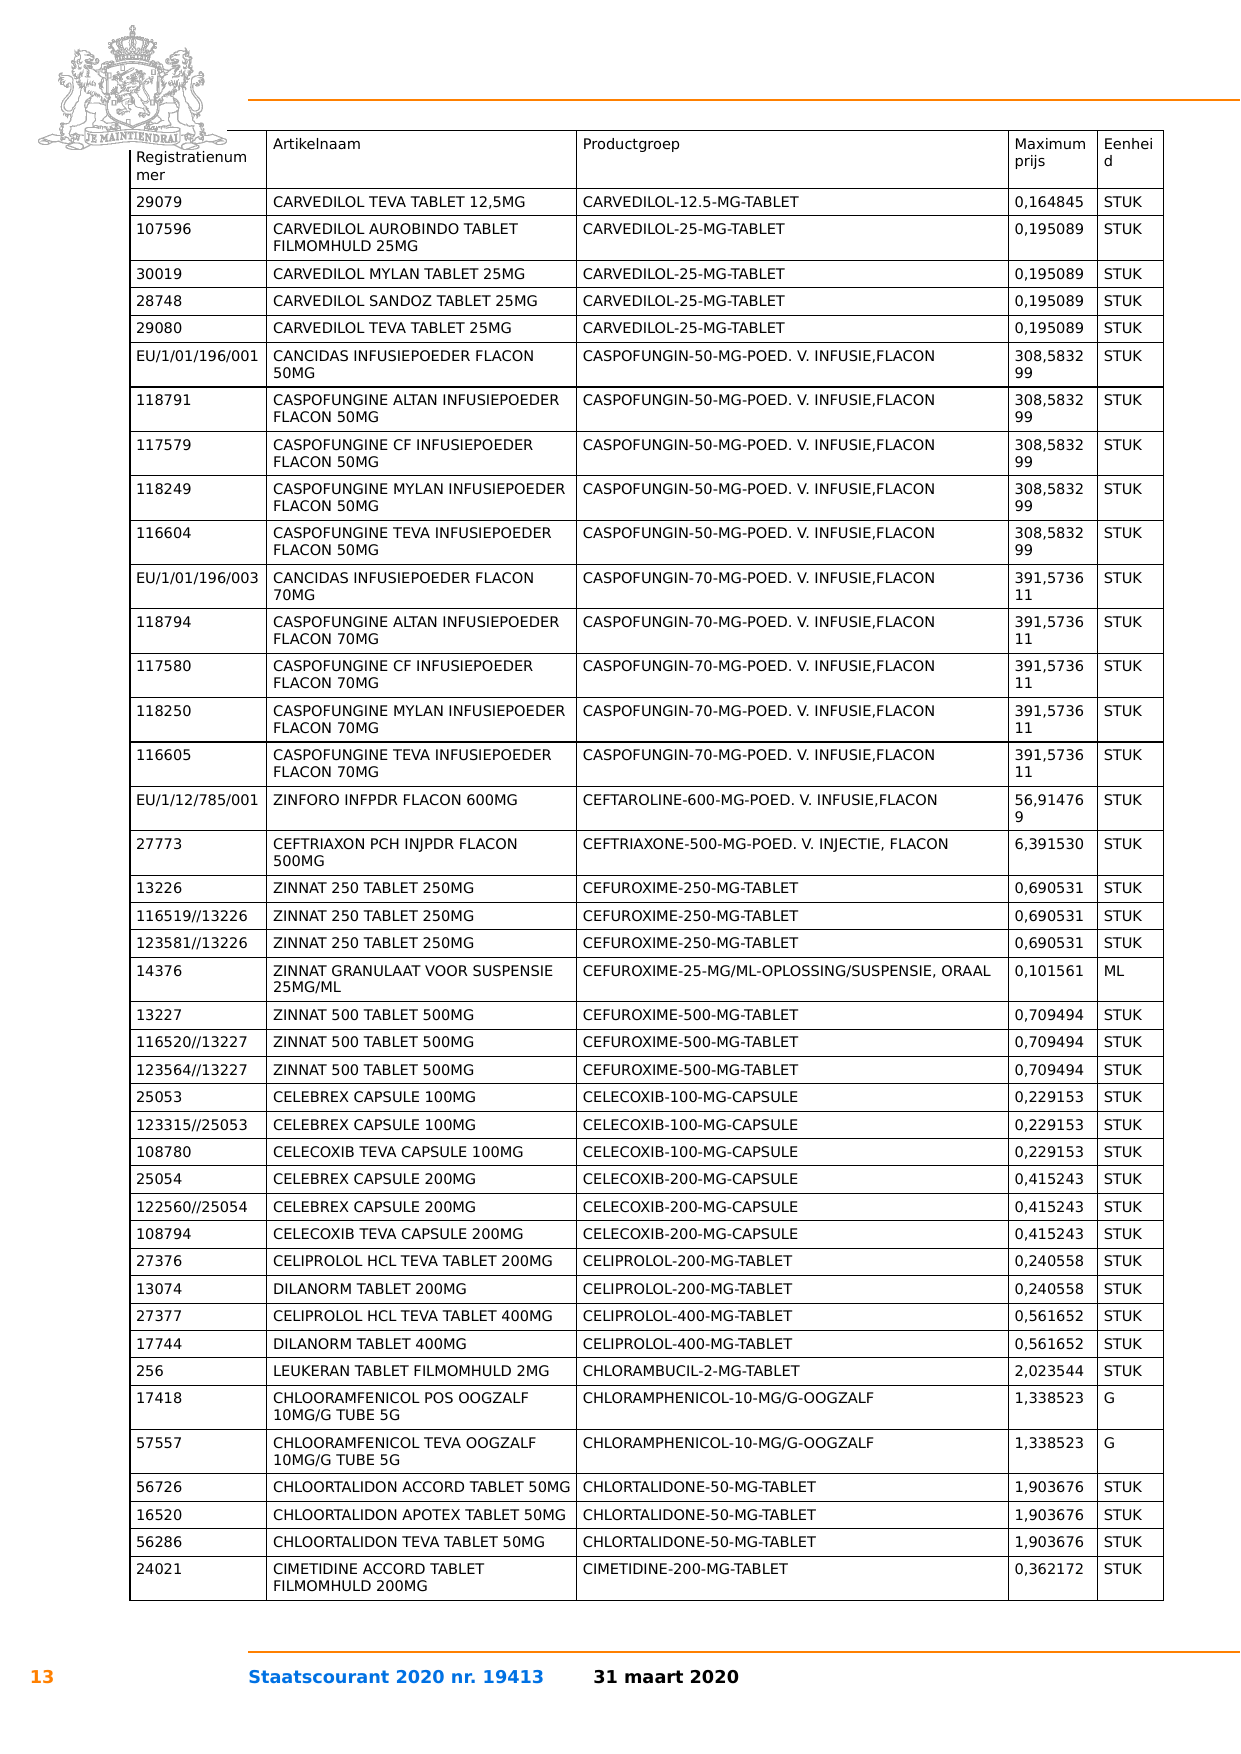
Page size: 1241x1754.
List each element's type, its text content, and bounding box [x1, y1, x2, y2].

table_cell STUK [1098, 1194, 1163, 1220]
table_cell CASPOFUNGINE ALTAN INFUSIEPOEDER FLACON 70MG [267, 609, 576, 653]
table_cell CASPOFUNGINE TEVA INFUSIEPOEDER FLACON 70MG [267, 743, 576, 786]
table_cell CHLORTALIDONE-50-MG-TABLET [577, 1529, 1008, 1556]
table_cell CELEBREX CAPSULE 100MG [267, 1084, 576, 1111]
table_cell ZINNAT 250 TABLET 250MG [267, 930, 576, 957]
table_cell CASPOFUNGIN-50-MG-POED. V. INFUSIE,FLACON [577, 343, 1008, 386]
table_cell STUK [1098, 1276, 1163, 1302]
table_cell STUK [1098, 1474, 1163, 1501]
table_cell CARVEDILOL SANDOZ TABLET 25MG [267, 288, 576, 314]
table_cell STUK [1098, 1304, 1163, 1330]
table_cell CELEBREX CAPSULE 100MG [267, 1112, 576, 1138]
table_cell CHLOORAMFENICOL POS OOGZALF 10MG/G TUBE 5G [267, 1386, 576, 1429]
table_cell CEFUROXIME-25-MG/ML-OPLOSSING/SUSPENSIE, ORAAL [577, 958, 1008, 1001]
table_cell CASPOFUNGINE MYLAN INFUSIEPOEDER FLACON 70MG [267, 698, 576, 741]
table_cell 308,583299 [1009, 388, 1097, 431]
table_cell CEFUROXIME-250-MG-TABLET [577, 903, 1008, 929]
table_cell 0,229153 [1009, 1112, 1097, 1138]
table_cell DILANORM TABLET 400MG [267, 1331, 576, 1357]
table_cell CELIPROLOL-400-MG-TABLET [577, 1331, 1008, 1357]
table_cell STUK [1098, 903, 1163, 929]
table_header Eenheid [1098, 131, 1163, 188]
table_cell CASPOFUNGINE CF INFUSIEPOEDER FLACON 70MG [267, 654, 576, 697]
table_cell 29080 [131, 316, 266, 342]
table_cell CEFTRIAXONE-500-MG-POED. V. INJECTIE, FLACON [577, 831, 1008, 874]
table_cell CARVEDILOL-12.5-MG-TABLET [577, 189, 1008, 215]
table_cell ZINNAT 500 TABLET 500MG [267, 1002, 576, 1028]
table_cell 108794 [131, 1221, 266, 1248]
table_cell STUK [1098, 216, 1163, 260]
table_cell STUK [1098, 388, 1163, 431]
table_cell 117579 [131, 432, 266, 475]
table_cell 17744 [131, 1331, 266, 1357]
table_cell CEFUROXIME-500-MG-TABLET [577, 1030, 1008, 1056]
table_cell 25053 [131, 1084, 266, 1111]
table_cell G [1098, 1386, 1163, 1429]
table_cell CELECOXIB-100-MG-CAPSULE [577, 1139, 1008, 1165]
table_cell 30019 [131, 261, 266, 287]
table_cell 308,583299 [1009, 343, 1097, 386]
table_cell ML [1098, 958, 1163, 1001]
table_cell 0,709494 [1009, 1030, 1097, 1056]
table_cell 256 [131, 1358, 266, 1384]
table_cell STUK [1098, 1057, 1163, 1083]
table_cell CASPOFUNGINE CF INFUSIEPOEDER FLACON 50MG [267, 432, 576, 475]
table_cell CEFUROXIME-250-MG-TABLET [577, 930, 1008, 957]
table_cell CARVEDILOL-25-MG-TABLET [577, 316, 1008, 342]
table_cell 13227 [131, 1002, 266, 1028]
table_header Productgroep [577, 131, 1008, 188]
table_cell CHLOORTALIDON ACCORD TABLET 50MG [267, 1474, 576, 1501]
table_cell CARVEDILOL MYLAN TABLET 25MG [267, 261, 576, 287]
table_cell 116605 [131, 743, 266, 786]
table_cell STUK [1098, 654, 1163, 697]
table_cell STUK [1098, 316, 1163, 342]
table_cell CARVEDILOL-25-MG-TABLET [577, 261, 1008, 287]
table_cell 27377 [131, 1304, 266, 1330]
table_cell CHLOORTALIDON APOTEX TABLET 50MG [267, 1502, 576, 1528]
table_header Maximumprijs [1009, 131, 1097, 188]
table_cell 17418 [131, 1386, 266, 1429]
table_cell CIMETIDINE ACCORD TABLET FILMOMHULD 200MG [267, 1557, 576, 1600]
table_cell CELECOXIB-100-MG-CAPSULE [577, 1084, 1008, 1111]
table_cell STUK [1098, 288, 1163, 314]
table_cell 56726 [131, 1474, 266, 1501]
table_cell 1,338523 [1009, 1430, 1097, 1473]
table_cell CELECOXIB-200-MG-CAPSULE [577, 1221, 1008, 1248]
table_cell CASPOFUNGINE MYLAN INFUSIEPOEDER FLACON 50MG [267, 476, 576, 519]
table_cell STUK [1098, 1139, 1163, 1165]
table_cell STUK [1098, 1030, 1163, 1056]
table_cell 0,561652 [1009, 1331, 1097, 1357]
table_cell 0,415243 [1009, 1166, 1097, 1193]
table_cell 27773 [131, 831, 266, 874]
table_cell 0,195089 [1009, 316, 1097, 342]
table_cell STUK [1098, 743, 1163, 786]
table_cell EU/1/01/196/003 [131, 565, 266, 608]
table_cell STUK [1098, 189, 1163, 215]
table_cell STUK [1098, 476, 1163, 519]
table_cell 117580 [131, 654, 266, 697]
table_cell 0,240558 [1009, 1276, 1097, 1302]
table_cell CANCIDAS INFUSIEPOEDER FLACON 50MG [267, 343, 576, 386]
table_cell 391,573611 [1009, 654, 1097, 697]
table_cell CHLORAMPHENICOL-10-MG/G-OOGZALF [577, 1430, 1008, 1473]
table_cell CASPOFUNGIN-70-MG-POED. V. INFUSIE,FLACON [577, 565, 1008, 608]
table_cell CELECOXIB-100-MG-CAPSULE [577, 1112, 1008, 1138]
table_cell 0,195089 [1009, 261, 1097, 287]
table_cell ZINNAT 500 TABLET 500MG [267, 1030, 576, 1056]
table_cell 57557 [131, 1430, 266, 1473]
table_cell CELIPROLOL-200-MG-TABLET [577, 1249, 1008, 1275]
table_cell EU/1/01/196/001 [131, 343, 266, 386]
table_header Registratienummer [131, 131, 266, 188]
table_cell STUK [1098, 565, 1163, 608]
table_cell STUK [1098, 1002, 1163, 1028]
table_cell 1,903676 [1009, 1502, 1097, 1528]
table_cell 2,023544 [1009, 1358, 1097, 1384]
table_cell 118249 [131, 476, 266, 519]
table_cell 308,583299 [1009, 476, 1097, 519]
table_cell 116604 [131, 521, 266, 564]
table_cell 0,709494 [1009, 1057, 1097, 1083]
table_cell 122560//25054 [131, 1194, 266, 1220]
table_cell STUK [1098, 1249, 1163, 1275]
table_cell CHLORAMBUCIL-2-MG-TABLET [577, 1358, 1008, 1384]
table_cell CHLOORAMFENICOL TEVA OOGZALF 10MG/G TUBE 5G [267, 1430, 576, 1473]
table_cell CELIPROLOL HCL TEVA TABLET 200MG [267, 1249, 576, 1275]
table_cell 0,415243 [1009, 1194, 1097, 1220]
table_cell ZINNAT 250 TABLET 250MG [267, 903, 576, 929]
table_cell CARVEDILOL-25-MG-TABLET [577, 216, 1008, 260]
table_cell CEFUROXIME-500-MG-TABLET [577, 1057, 1008, 1083]
table_cell CELECOXIB-200-MG-CAPSULE [577, 1166, 1008, 1193]
table_cell CELEBREX CAPSULE 200MG [267, 1166, 576, 1193]
table_cell 14376 [131, 958, 266, 1001]
table_cell 308,583299 [1009, 521, 1097, 564]
table_cell CASPOFUNGIN-70-MG-POED. V. INFUSIE,FLACON [577, 609, 1008, 653]
table_cell 391,573611 [1009, 743, 1097, 786]
table_cell 24021 [131, 1557, 266, 1600]
table_cell CEFTAROLINE-600-MG-POED. V. INFUSIE,FLACON [577, 787, 1008, 830]
table_cell STUK [1098, 930, 1163, 957]
table_cell 0,690531 [1009, 903, 1097, 929]
table_cell STUK [1098, 1557, 1163, 1600]
table_cell STUK [1098, 831, 1163, 874]
table_cell STUK [1098, 261, 1163, 287]
table_cell CASPOFUNGIN-70-MG-POED. V. INFUSIE,FLACON [577, 698, 1008, 741]
table_cell 56,914769 [1009, 787, 1097, 830]
table_cell 308,583299 [1009, 432, 1097, 475]
table_cell 391,573611 [1009, 698, 1097, 741]
table_header Artikelnaam [267, 131, 576, 188]
table_cell CARVEDILOL TEVA TABLET 25MG [267, 316, 576, 342]
table_cell CASPOFUNGINE ALTAN INFUSIEPOEDER FLACON 50MG [267, 388, 576, 431]
table_cell STUK [1098, 1221, 1163, 1248]
table_cell CARVEDILOL TEVA TABLET 12,5MG [267, 189, 576, 215]
table_cell STUK [1098, 787, 1163, 830]
table_cell 6,391530 [1009, 831, 1097, 874]
table_cell CARVEDILOL AUROBINDO TABLET FILMOMHULD 25MG [267, 216, 576, 260]
table_cell CHLORAMPHENICOL-10-MG/G-OOGZALF [577, 1386, 1008, 1429]
table_cell ZINNAT 500 TABLET 500MG [267, 1057, 576, 1083]
table_cell EU/1/12/785/001 [131, 787, 266, 830]
table_cell 0,240558 [1009, 1249, 1097, 1275]
table_cell ZINNAT GRANULAAT VOOR SUSPENSIE 25MG/ML [267, 958, 576, 1001]
table_cell 391,573611 [1009, 609, 1097, 653]
table_cell 56286 [131, 1529, 266, 1556]
table_cell CELIPROLOL-200-MG-TABLET [577, 1276, 1008, 1302]
table_cell STUK [1098, 432, 1163, 475]
table_cell CASPOFUNGIN-50-MG-POED. V. INFUSIE,FLACON [577, 521, 1008, 564]
table_cell 0,101561 [1009, 958, 1097, 1001]
table_cell CASPOFUNGIN-50-MG-POED. V. INFUSIE,FLACON [577, 476, 1008, 519]
table_cell 123581//13226 [131, 930, 266, 957]
table_cell 1,338523 [1009, 1386, 1097, 1429]
table_cell 27376 [131, 1249, 266, 1275]
table_cell 123564//13227 [131, 1057, 266, 1083]
table_cell 0,709494 [1009, 1002, 1097, 1028]
table_cell ZINFORO INFPDR FLACON 600MG [267, 787, 576, 830]
table_cell 16520 [131, 1502, 266, 1528]
table_cell 0,164845 [1009, 189, 1097, 215]
table_cell CASPOFUNGIN-70-MG-POED. V. INFUSIE,FLACON [577, 654, 1008, 697]
table_cell CASPOFUNGIN-50-MG-POED. V. INFUSIE,FLACON [577, 432, 1008, 475]
table_cell CEFUROXIME-250-MG-TABLET [577, 876, 1008, 902]
table_cell STUK [1098, 1166, 1163, 1193]
table_cell 13226 [131, 876, 266, 902]
table_cell STUK [1098, 521, 1163, 564]
table_cell CASPOFUNGIN-70-MG-POED. V. INFUSIE,FLACON [577, 743, 1008, 786]
table_cell 1,903676 [1009, 1474, 1097, 1501]
table_cell STUK [1098, 1084, 1163, 1111]
table_cell 1,903676 [1009, 1529, 1097, 1556]
table_cell LEUKERAN TABLET FILMOMHULD 2MG [267, 1358, 576, 1384]
table_cell 118250 [131, 698, 266, 741]
table_cell 0,362172 [1009, 1557, 1097, 1600]
table_cell 116520//13227 [131, 1030, 266, 1056]
table_cell STUK [1098, 609, 1163, 653]
picture [38, 25, 227, 150]
table_cell 116519//13226 [131, 903, 266, 929]
table_cell CELECOXIB TEVA CAPSULE 100MG [267, 1139, 576, 1165]
table_cell STUK [1098, 1112, 1163, 1138]
table_cell CANCIDAS INFUSIEPOEDER FLACON 70MG [267, 565, 576, 608]
table_cell 123315//25053 [131, 1112, 266, 1138]
table_cell CHLOORTALIDON TEVA TABLET 50MG [267, 1529, 576, 1556]
table_cell STUK [1098, 1529, 1163, 1556]
table_cell CASPOFUNGIN-50-MG-POED. V. INFUSIE,FLACON [577, 388, 1008, 431]
table_cell 25054 [131, 1166, 266, 1193]
table_cell STUK [1098, 876, 1163, 902]
table_cell CIMETIDINE-200-MG-TABLET [577, 1557, 1008, 1600]
table_cell 0,415243 [1009, 1221, 1097, 1248]
table_cell CELIPROLOL HCL TEVA TABLET 400MG [267, 1304, 576, 1330]
table_cell G [1098, 1430, 1163, 1473]
table_cell CEFUROXIME-500-MG-TABLET [577, 1002, 1008, 1028]
table_cell 108780 [131, 1139, 266, 1165]
table_cell STUK [1098, 698, 1163, 741]
table_cell CELEBREX CAPSULE 200MG [267, 1194, 576, 1220]
table_cell 0,229153 [1009, 1084, 1097, 1111]
table_cell CELIPROLOL-400-MG-TABLET [577, 1304, 1008, 1330]
table_cell 13074 [131, 1276, 266, 1302]
table_cell 391,573611 [1009, 565, 1097, 608]
table_cell CEFTRIAXON PCH INJPDR FLACON 500MG [267, 831, 576, 874]
table_cell 0,561652 [1009, 1304, 1097, 1330]
table_cell 0,690531 [1009, 930, 1097, 957]
table_cell CHLORTALIDONE-50-MG-TABLET [577, 1502, 1008, 1528]
table_cell 118794 [131, 609, 266, 653]
table_cell STUK [1098, 343, 1163, 386]
table_cell 107596 [131, 216, 266, 260]
table_cell CHLORTALIDONE-50-MG-TABLET [577, 1474, 1008, 1501]
table_cell 118791 [131, 388, 266, 431]
table_cell CELECOXIB-200-MG-CAPSULE [577, 1194, 1008, 1220]
table_cell ZINNAT 250 TABLET 250MG [267, 876, 576, 902]
table_cell 0,195089 [1009, 288, 1097, 314]
table_cell CASPOFUNGINE TEVA INFUSIEPOEDER FLACON 50MG [267, 521, 576, 564]
table_cell CELECOXIB TEVA CAPSULE 200MG [267, 1221, 576, 1248]
table_cell 28748 [131, 288, 266, 314]
table_cell DILANORM TABLET 200MG [267, 1276, 576, 1302]
table_cell 29079 [131, 189, 266, 215]
table_cell STUK [1098, 1358, 1163, 1384]
table_cell STUK [1098, 1331, 1163, 1357]
table_cell 0,690531 [1009, 876, 1097, 902]
table_cell 0,229153 [1009, 1139, 1097, 1165]
table_cell CARVEDILOL-25-MG-TABLET [577, 288, 1008, 314]
table_cell 0,195089 [1009, 216, 1097, 260]
table_cell STUK [1098, 1502, 1163, 1528]
